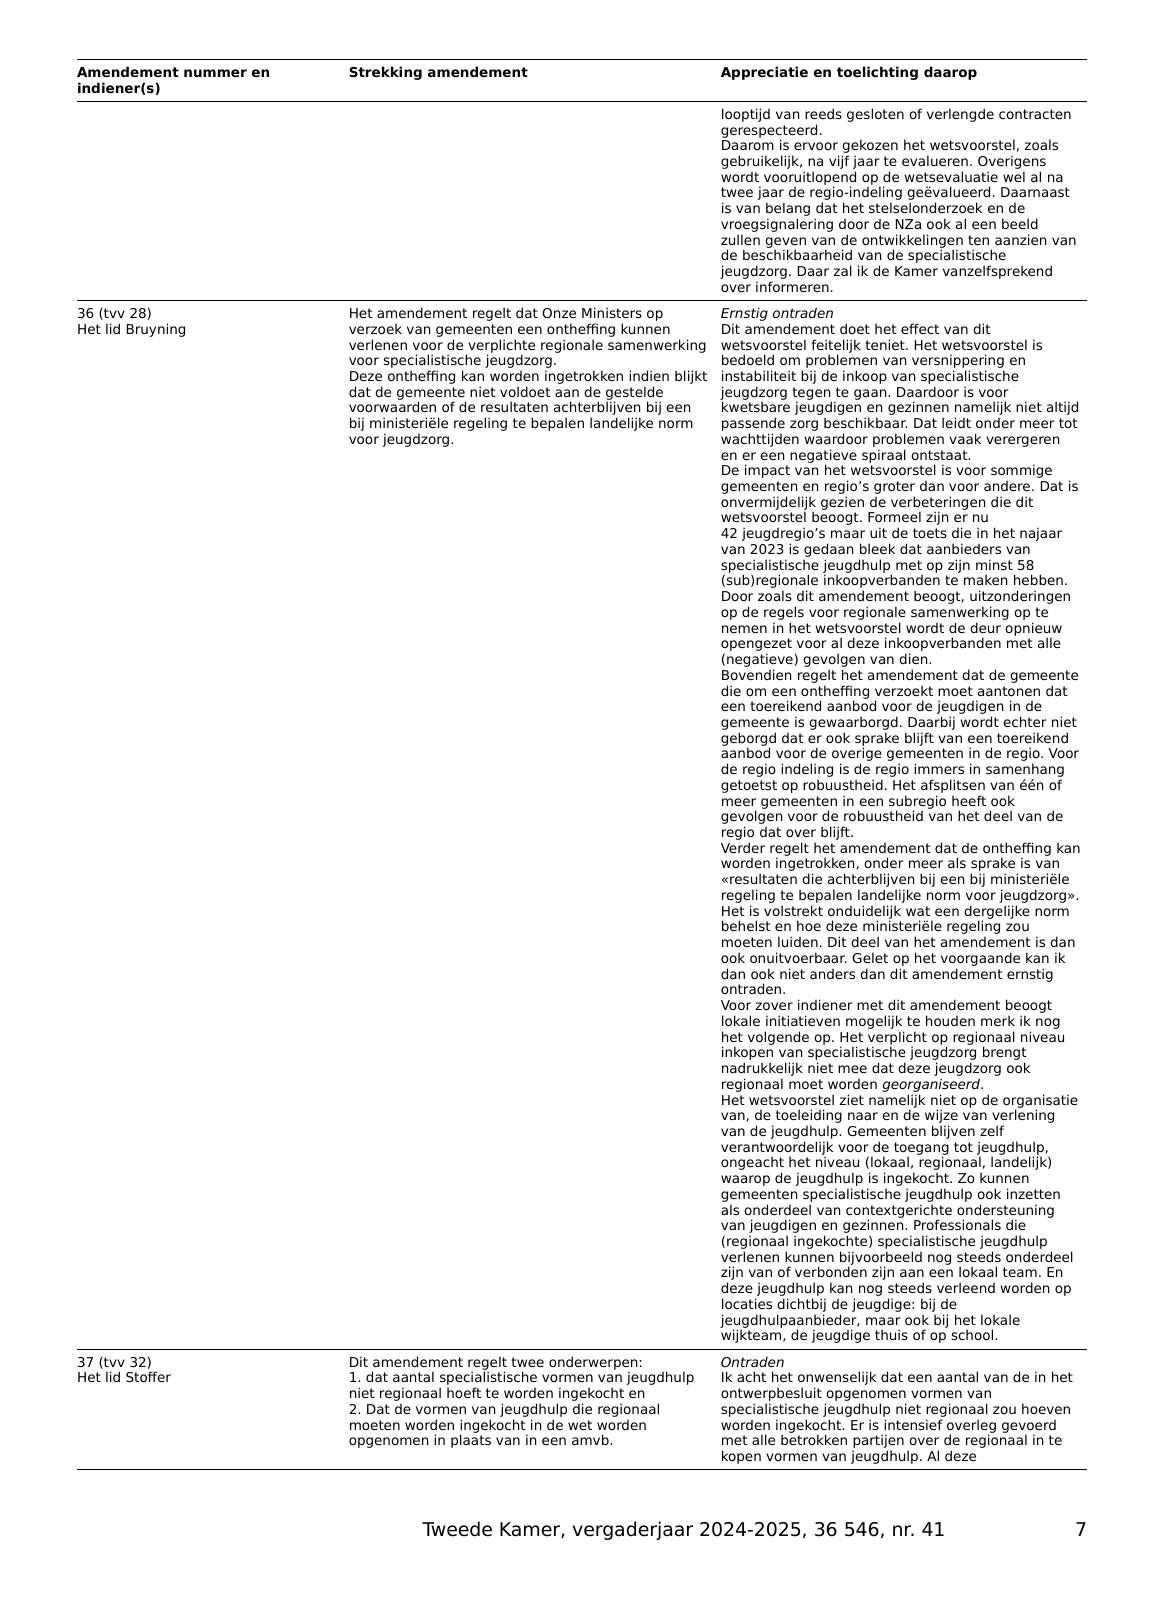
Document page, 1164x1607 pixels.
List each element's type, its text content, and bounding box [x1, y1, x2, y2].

table_cell [77, 102, 342, 300]
table_cell looptijd van reeds gesloten of verlengde contracten gerespecteerd. Daarom is ervoor gekozen het wetsvoorstel, zoals gebruikelijk, na vijf jaar te evalueren. Overigens wordt vooruitlopend op de wetsevaluatie wel al na twee jaar de regio-indeling geëvalueerd. Daarnaast is van belang dat het stelselonderzoek en de vroegsignalering door de NZa ook al een beeld zullen geven van de ontwikkelingen ten aanzien van de beschikbaarheid van de specialistische jeugdzorg. Daar zal ik de Kamer vanzelfsprekend over informeren. [715, 102, 1087, 300]
table_header Appreciatie en toelichting daarop [715, 60, 1087, 101]
table_cell Het amendement regelt dat Onze Ministers op verzoek van gemeenten een ontheffing kunnen verlenen voor de verplichte regionale samenwerking voor specialistische jeugdzorg. Deze ontheffing kan worden ingetrokken indien blijkt dat de gemeente niet voldoet aan de gestelde voorwaarden of de resultaten achterblijven bij een bij ministeriële regeling te bepalen landelijke norm voor jeugdzorg. [343, 301, 714, 1349]
table_cell 37 (tvv 32) Het lid Stoffer [77, 1350, 342, 1469]
table_cell [343, 102, 714, 300]
table_cell Ontraden Ik acht het onwenselijk dat een aantal van de in het ontwerpbesluit opgenomen vormen van specialistische jeugdhulp niet regionaal zou hoeven worden ingekocht. Er is intensief overleg gevoerd met alle betrokken partijen over de regionaal in te kopen vormen van jeugdhulp. Al deze [715, 1350, 1087, 1469]
table_cell Ernstig ontraden Dit amendement doet het effect van dit wetsvoorstel feitelijk teniet. Het wetsvoorstel is bedoeld om problemen van versnippering en instabiliteit bij de inkoop van specialistische jeugdzorg tegen te gaan. Daardoor is voor kwetsbare jeugdigen en gezinnen namelijk niet altijd passende zorg beschikbaar. Dat leidt onder meer tot wachttijden waardoor problemen vaak verergeren en er een negatieve spiraal ontstaat. De impact van het wetsvoorstel is voor sommige gemeenten en regio’s groter dan voor andere. Dat is onvermijdelijk gezien de verbeteringen die dit wetsvoorstel beoogt. Formeel zijn er nu 42 jeugdregio’s maar uit de toets die in het najaar van 2023 is gedaan bleek dat aanbieders van specialistische jeugdhulp met op zijn minst 58 (sub)regionale inkoopverbanden te maken hebben. Door zoals dit amendement beoogt, uitzonderingen op de regels voor regionale samenwerking op te nemen in het wetsvoorstel wordt de deur opnieuw opengezet voor al deze inkoopverbanden met alle (negatieve) gevolgen van dien. Bovendien regelt het amendement dat de gemeente die om een ontheffing verzoekt moet aantonen dat een toereikend aanbod voor de jeugdigen in de gemeente is gewaarborgd. Daarbij wordt echter niet geborgd dat er ook sprake blijft van een toereikend aanbod voor de overige gemeenten in de regio. Voor de regio indeling is de regio immers in samenhang getoetst op robuustheid. Het afsplitsen van één of meer gemeenten in een subregio heeft ook gevolgen voor de robuustheid van het deel van de regio dat over blijft. Verder regelt het amendement dat de ontheffing kan worden ingetrokken, onder meer als sprake is van «resultaten die achterblijven bij een bij ministeriële regeling te bepalen landelijke norm voor jeugdzorg». Het is volstrekt onduidelijk wat een dergelijke norm behelst en hoe deze ministeriële regeling zou moeten luiden. Dit deel van het amendement is dan ook onuitvoerbaar. Gelet op het voorgaande kan ik dan ook niet anders dan dit amendement ernstig ontraden. Voor zover indiener met dit amendement beoogt lokale initiatieven mogelijk te houden merk ik nog het volgende op. Het verplicht op regionaal niveau inkopen van specialistische jeugdzorg brengt nadrukkelijk niet mee dat deze jeugdzorg ook regionaal moet worden georganiseerd. Het wetsvoorstel ziet namelijk niet op de organisatie van, de toeleiding naar en de wijze van verlening van de jeugdhulp. Gemeenten blijven zelf verantwoordelijk voor de toegang tot jeugdhulp, ongeacht het niveau (lokaal, regionaal, landelijk) waarop de jeugdhulp is ingekocht. Zo kunnen gemeenten specialistische jeugdhulp ook inzetten als onderdeel van contextgerichte ondersteuning van jeugdigen en gezinnen. Professionals die (regionaal ingekochte) specialistische jeugdhulp verlenen kunnen bijvoorbeeld nog steeds onderdeel zijn van of verbonden zijn aan een lokaal team. En deze jeugdhulp kan nog steeds verleend worden op locaties dichtbij de jeugdige: bij de jeugdhulpaanbieder, maar ook bij het lokale wijkteam, de jeugdige thuis of op school. [715, 301, 1087, 1349]
table_cell Dit amendement regelt twee onderwerpen: 1. dat aantal specialistische vormen van jeugdhulp niet regionaal hoeft te worden ingekocht en 2. Dat de vormen van jeugdhulp die regionaal moeten worden ingekocht in de wet worden opgenomen in plaats van in een amvb. [343, 1350, 714, 1469]
table_header Amendement nummer en indiener(s) [77, 60, 342, 101]
table_cell 36 (tvv 28) Het lid Bruyning [77, 301, 342, 1349]
table_header Strekking amendement [343, 60, 714, 101]
